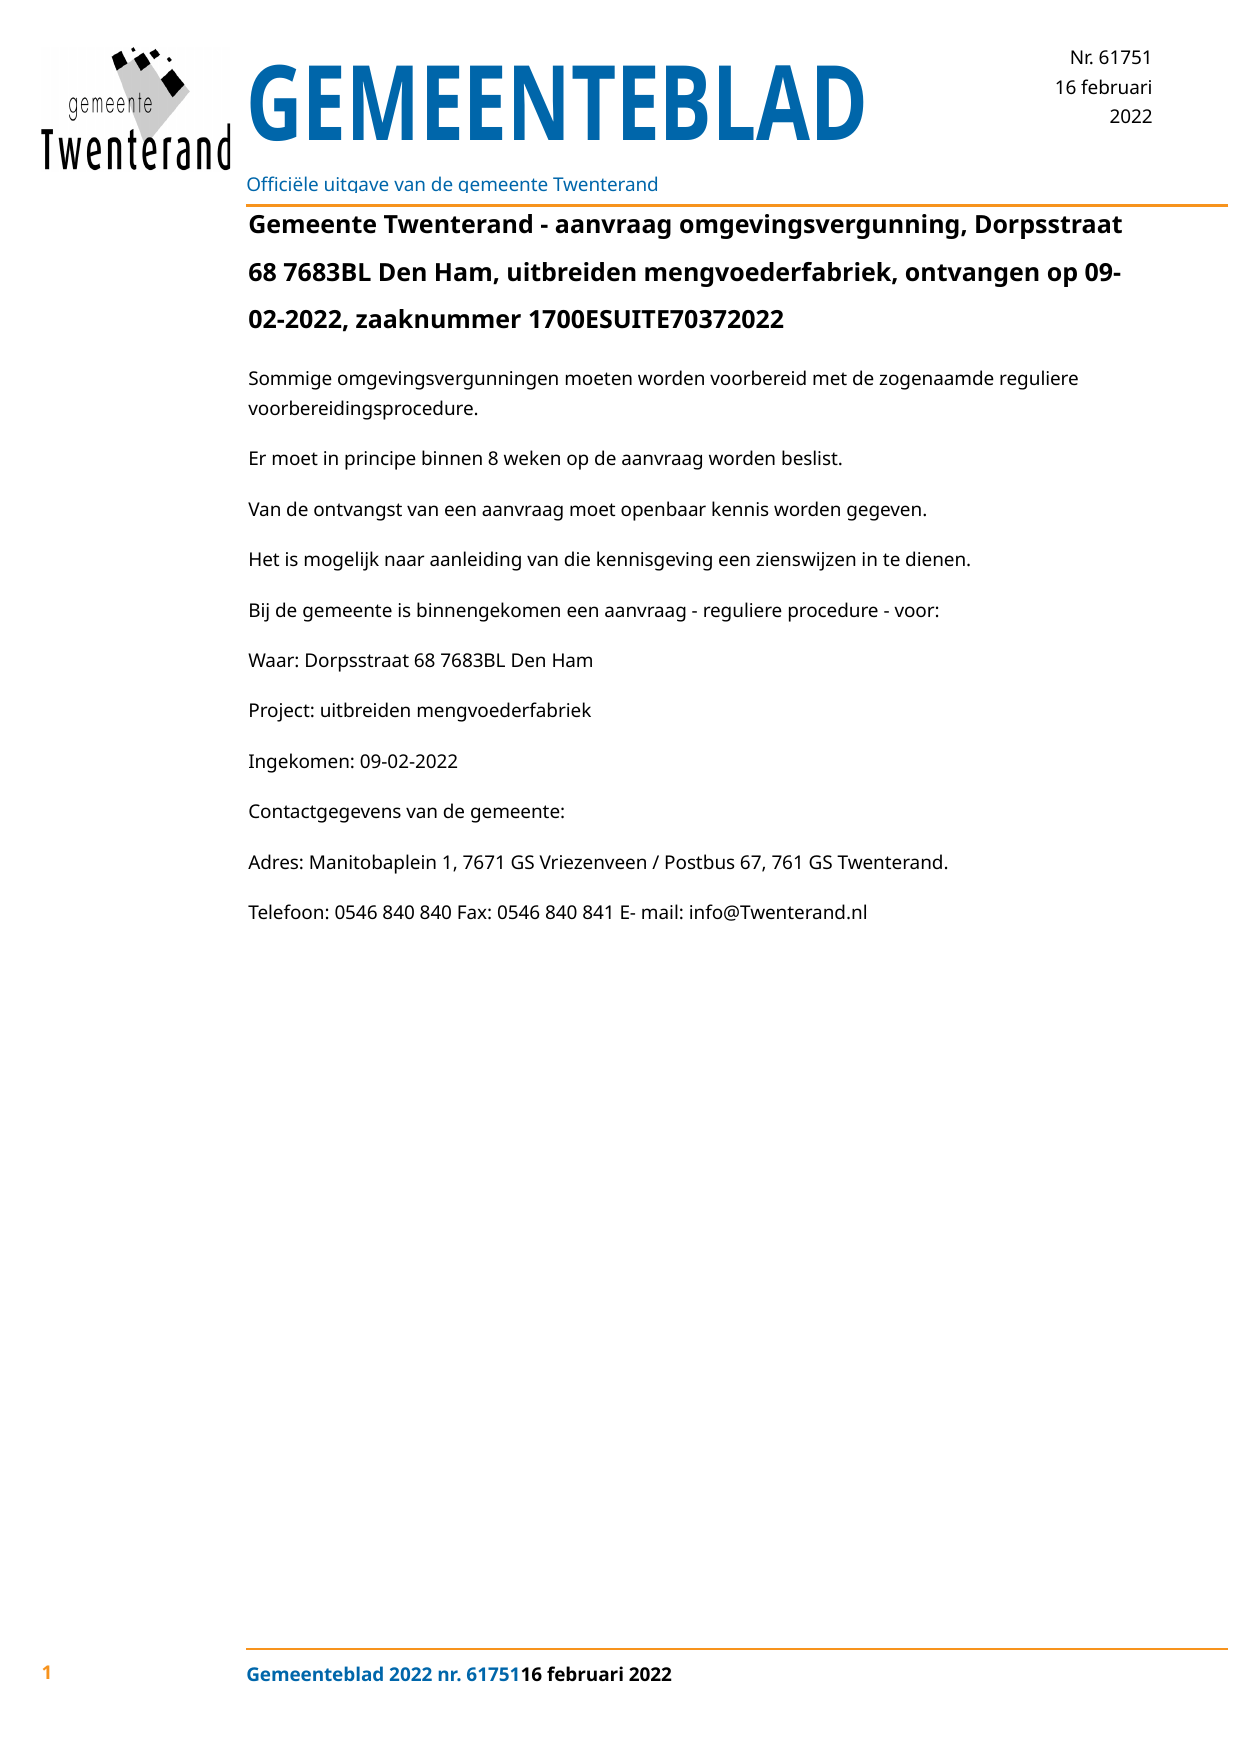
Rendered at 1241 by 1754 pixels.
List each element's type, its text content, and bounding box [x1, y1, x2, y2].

text Er moet in principe binnen 8 weken op de aanvraag worden beslist. [248, 446, 1152, 471]
text Van de ontvangst van een aanvraag moet openbaar kennis worden gegeven. [248, 496, 1152, 522]
text Bij de gemeente is binnengekomen een aanvraag - reguliere procedure - voor: [248, 597, 1152, 622]
text Telefoon: 0546 840 840 Fax: 0546 840 841 E- mail: info@Twenterand.nl [248, 899, 1152, 925]
text Project: uitbreiden mengvoederfabriek [248, 698, 1152, 723]
text Ingekomen: 09-02-2022 [248, 748, 1152, 774]
text Adres: Manitobaplein 1, 7671 GS Vriezenveen / Postbus 67, 761 GS Twenterand. [248, 849, 1152, 874]
text Contactgegevens van de gemeente: [248, 798, 1152, 824]
text Sommige omgevingsvergunningen moeten worden voorbereid met de zogenaamde reguliere voorbereidingsprocedure. [248, 366, 1152, 421]
picture [41, 47, 231, 172]
text Het is mogelijk naar aanleiding van die kennisgeving een zienswijzen in te dienen. [248, 546, 1152, 572]
text Waar: Dorpsstraat 68 7683BL Den Ham [248, 647, 1152, 673]
text Gemeente Twenterand - aanvraag omgevingsvergunning, Dorpsstraat 68 7683BL Den Ham, uitbreiden mengvoederfabriek, ontvangen op 09-02-2022, zaaknummer 1700ESUITE70372022 [248, 207, 1152, 336]
